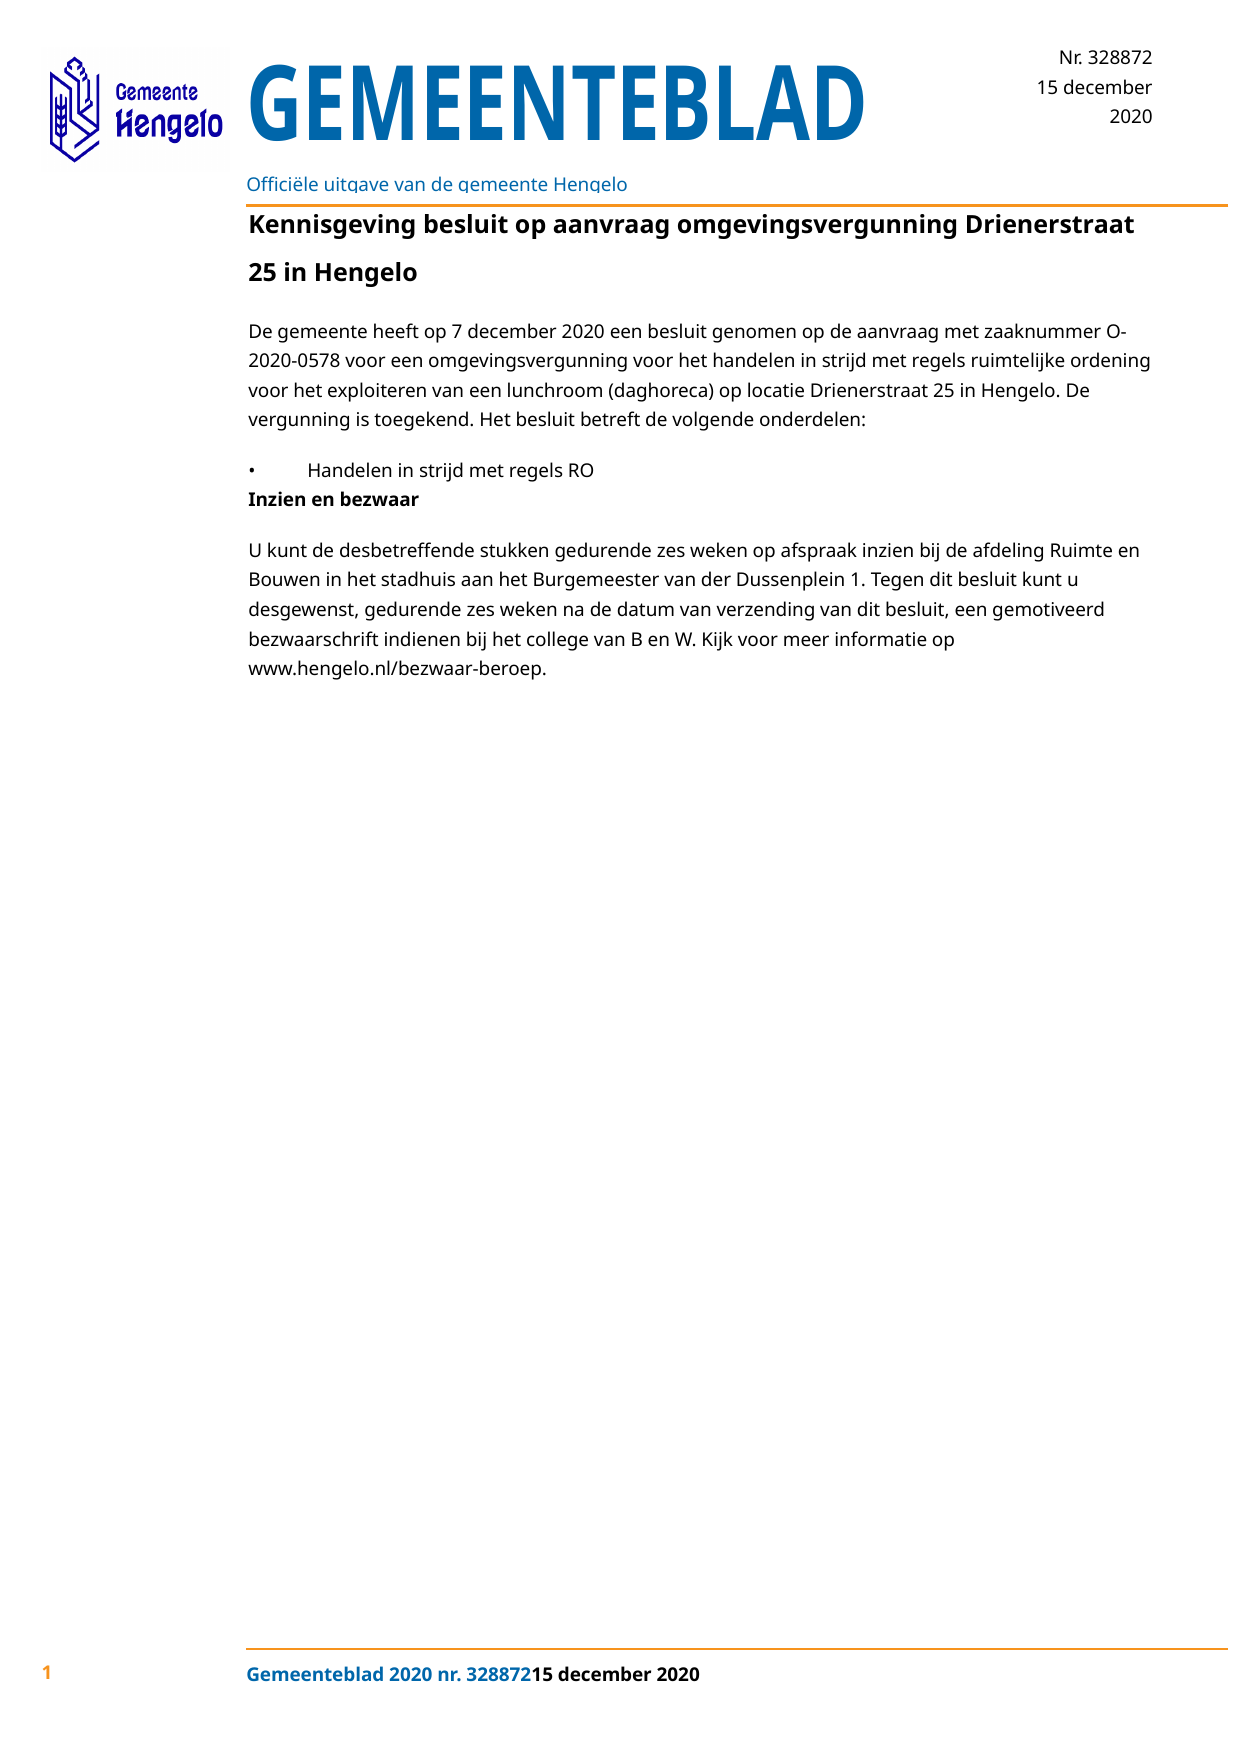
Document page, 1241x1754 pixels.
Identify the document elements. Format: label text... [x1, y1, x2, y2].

text De gemeente heeft op 7 december 2020 een besluit genomen op de aanvraag met zaaknummer O-2020-0578 voor een omgevingsvergunning voor het handelen in strijd met regels ruimtelijke ordening voor het exploiteren van een lunchroom (daghoreca) op locatie Drienerstraat 25 in Hengelo. De vergunning is toegekend. Het besluit betreft de volgende onderdelen: [248, 318, 1152, 432]
text Kennisgeving besluit op aanvraag omgevingsvergunning Drienerstraat 25 in Hengelo [248, 207, 1152, 288]
list Handelen in strijd met regels RO [248, 457, 1152, 483]
picture [41, 47, 231, 172]
text Inzien en bezwaar [248, 487, 1152, 512]
text U kunt de desbetreffende stukken gedurende zes weken op afspraak inzien bij de afdeling Ruimte en Bouwen in het stadhuis aan het Burgemeester van der Dussenplein 1. Tegen dit besluit kunt u desgewenst, gedurende zes weken na de datum van verzending van dit besluit, een gemotiveerd bezwaarschrift indienen bij het college van B en W. Kijk voor meer informatie op www.hengelo.nl/bezwaar-beroep. [248, 537, 1152, 681]
